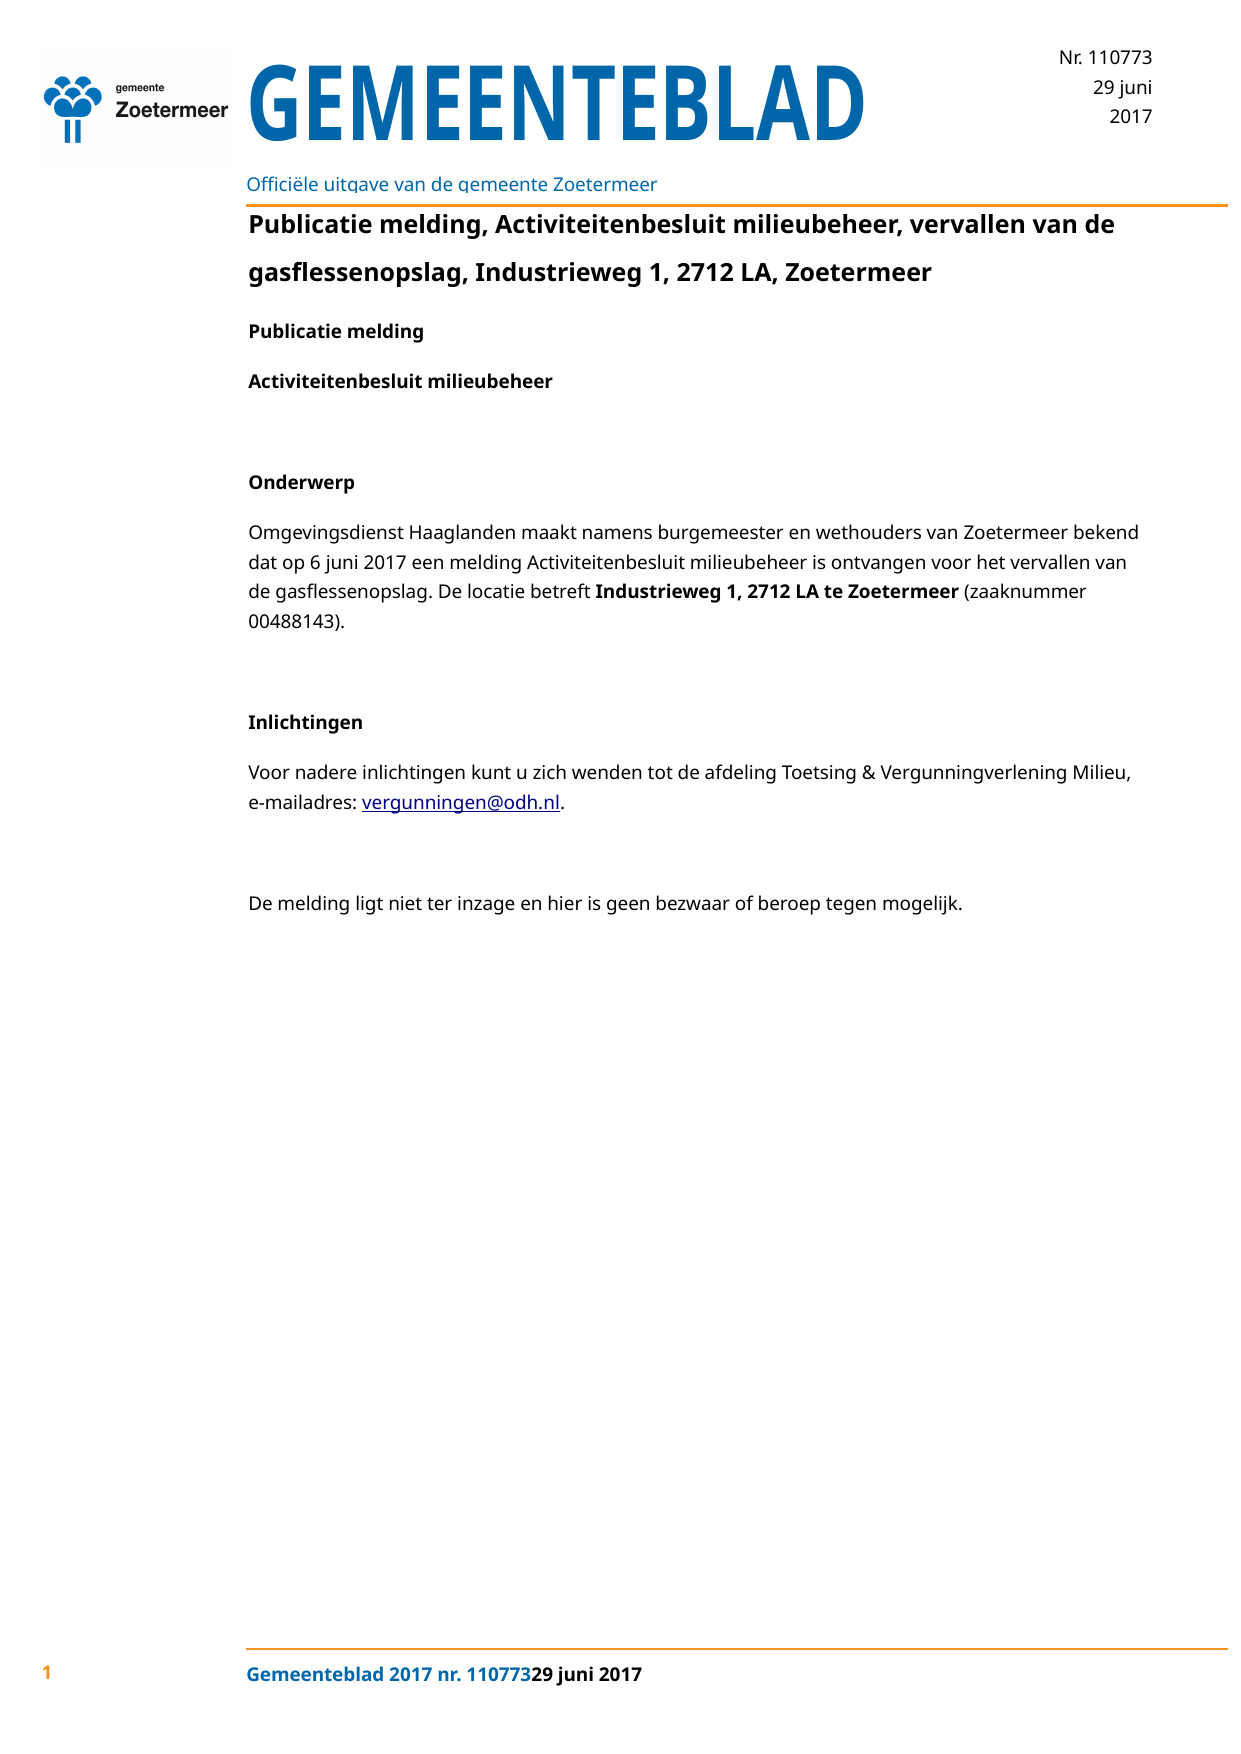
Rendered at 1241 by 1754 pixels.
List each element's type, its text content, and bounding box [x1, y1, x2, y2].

text Inlichtingen [248, 709, 1152, 735]
picture [41, 47, 231, 172]
text Omgevingsdienst Haaglanden maakt namens burgemeester en wethouders van Zoetermeer bekend dat op 6 juni 2017 een melding Activiteitenbesluit milieubeheer is ontvangen voor het vervallen van de gasflessenopslag. De locatie betreft Industrieweg 1, 2712 LA te Zoetermeer (zaaknummer 00488143). [248, 519, 1152, 634]
text Activiteitenbesluit milieubeheer [248, 368, 1152, 394]
text Publicatie melding, Activiteitenbesluit milieubeheer, vervallen van de gasflessenopslag, Industrieweg 1, 2712 LA, Zoetermeer [248, 207, 1152, 288]
text Publicatie melding [248, 318, 1152, 344]
text Onderwerp [248, 469, 1152, 495]
text De melding ligt niet ter inzage en hier is geen bezwaar of beroep tegen mogelijk. [248, 890, 1152, 916]
text Voor nadere inlichtingen kunt u zich wenden tot de afdeling Toetsing & Vergunningverlening Milieu, e-mailadres: vergunningen@odh.nl. [248, 759, 1152, 815]
